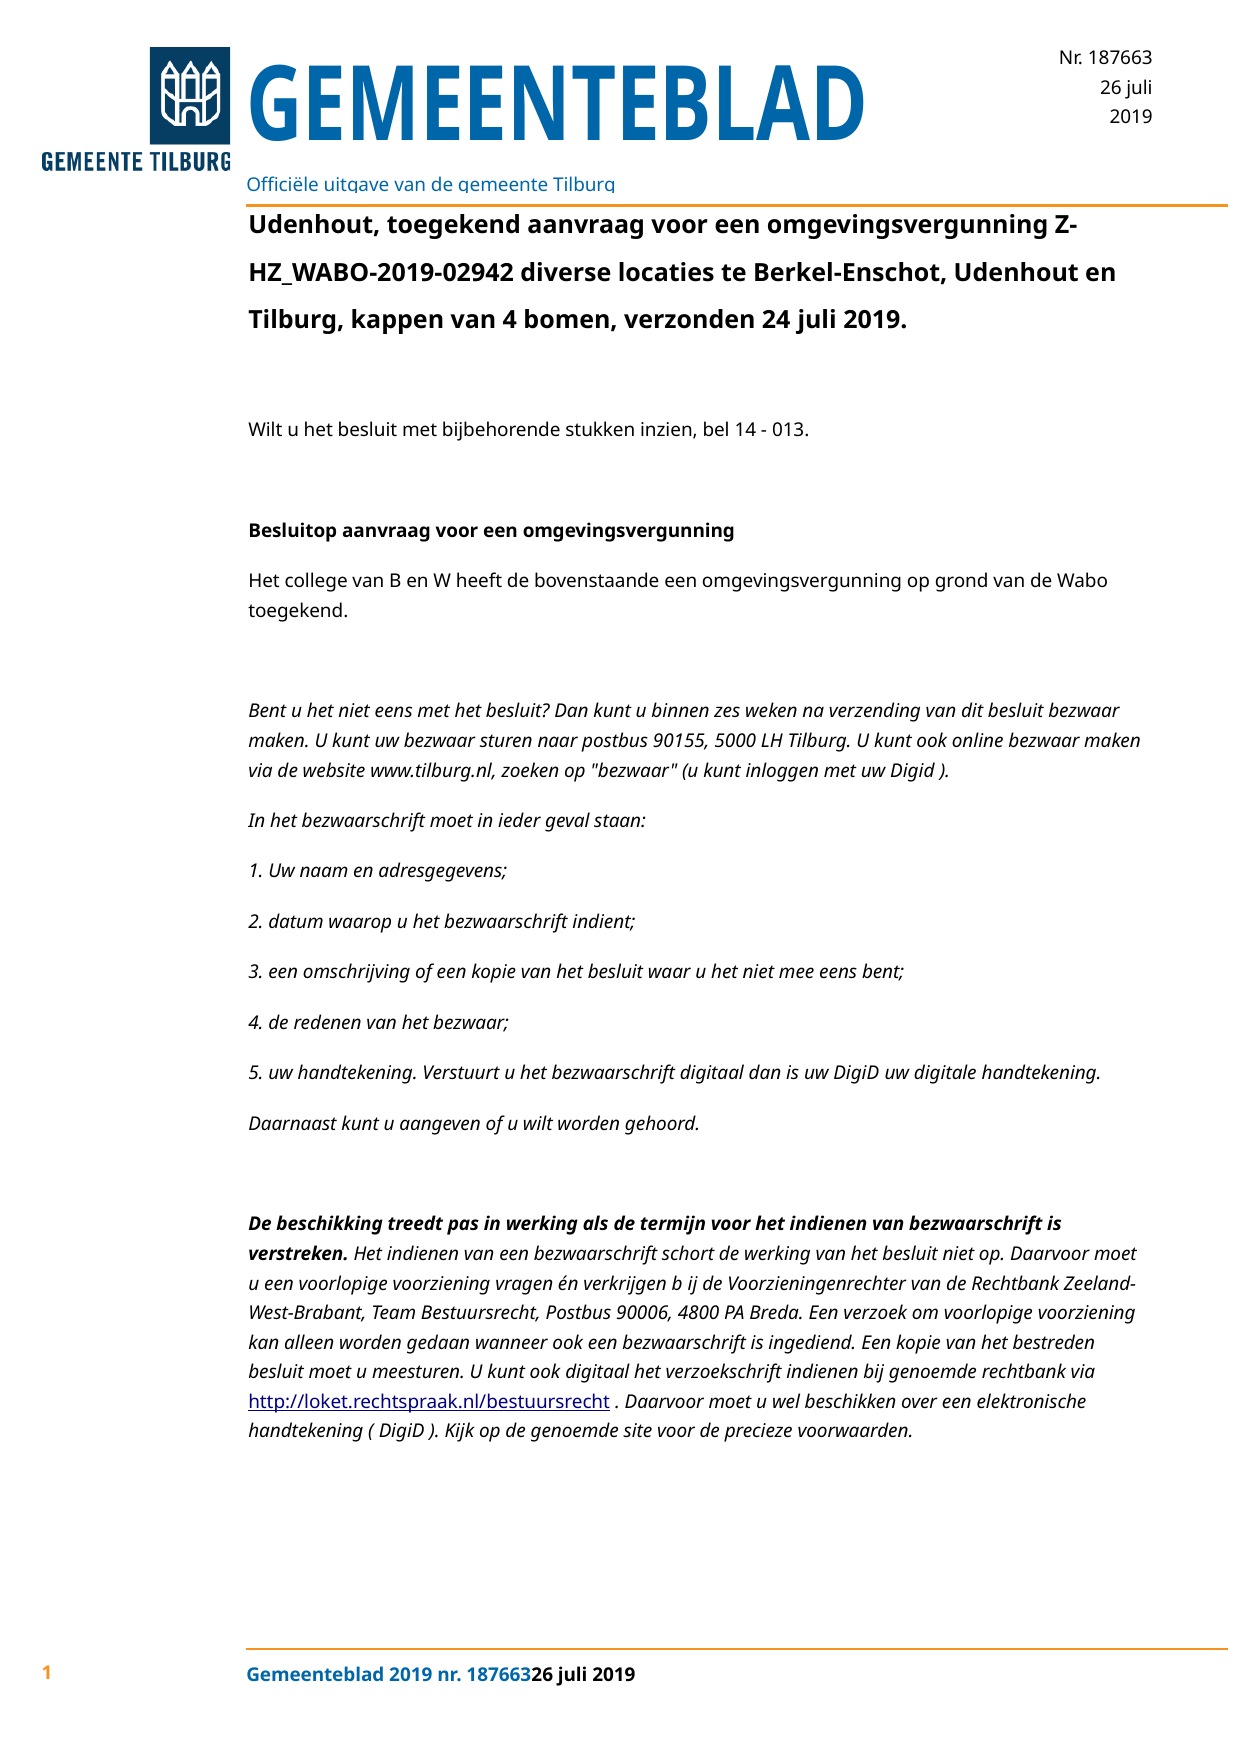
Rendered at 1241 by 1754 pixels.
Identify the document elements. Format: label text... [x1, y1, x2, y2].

text 1. Uw naam en adresgegevens; [248, 858, 1152, 883]
text Bent u het niet eens met het besluit? Dan kunt u binnen zes weken na verzending van dit besluit bezwaar maken. U kunt uw bezwaar sturen naar postbus 90155, 5000 LH Tilburg. U kunt ook online bezwaar maken via de website www.tilburg.nl, zoeken op "bezwaar" (u kunt inloggen met uw Digid ). [248, 698, 1152, 782]
picture [41, 47, 231, 172]
text Udenhout, toegekend aanvraag voor een omgevingsvergunning Z-HZ_WABO-2019-02942 diverse locaties te Berkel-Enschot, Udenhout en Tilburg, kappen van 4 bomen, verzonden 24 juli 2019. [248, 207, 1152, 336]
text In het bezwaarschrift moet in ieder geval staan: [248, 807, 1152, 833]
text Het college van B en W heeft de bovenstaande een omgevingsvergunning op grond van de Wabo toegekend. [248, 567, 1152, 622]
text Wilt u het besluit met bijbehorende stukken inzien, bel 14 - 013. [248, 416, 1152, 442]
text 5. uw handtekening. Verstuurt u het bezwaarschrift digitaal dan is uw DigiD uw digitale handtekening. [248, 1059, 1152, 1085]
text Daarnaast kunt u aangeven of u wilt worden gehoord. [248, 1110, 1152, 1135]
text De beschikking treedt pas in werking als de termijn voor het indienen van bezwaarschrift is verstreken. Het indienen van een bezwaarschrift schort de werking van het besluit niet op. Daarvoor moet u een voorlopige voorziening vragen én verkrijgen b ij de Voorzieningenrechter van de Rechtbank Zeeland-West-Brabant, Team Bestuursrecht, Postbus 90006, 4800 PA Breda. Een verzoek om voorlopige voorziening kan alleen worden gedaan wanneer ook een bezwaarschrift is ingediend. Een kopie van het bestreden besluit moet u meesturen. U kunt ook digitaal het verzoekschrift indienen bij genoemde rechtbank via http://loket.rechtspraak.nl/bestuursrecht . Daarvoor moet u wel beschikken over een elektronische handtekening ( DigiD ). Kijk op de genoemde site voor de precieze voorwaarden. [248, 1211, 1152, 1443]
text 3. een omschrijving of een kopie van het besluit waar u het niet mee eens bent; [248, 958, 1152, 984]
text 2. datum waarop u het bezwaarschrift indient; [248, 908, 1152, 934]
text 4. de redenen van het bezwaar; [248, 1009, 1152, 1034]
text Besluitop aanvraag voor een omgevingsvergunning [248, 517, 1152, 542]
